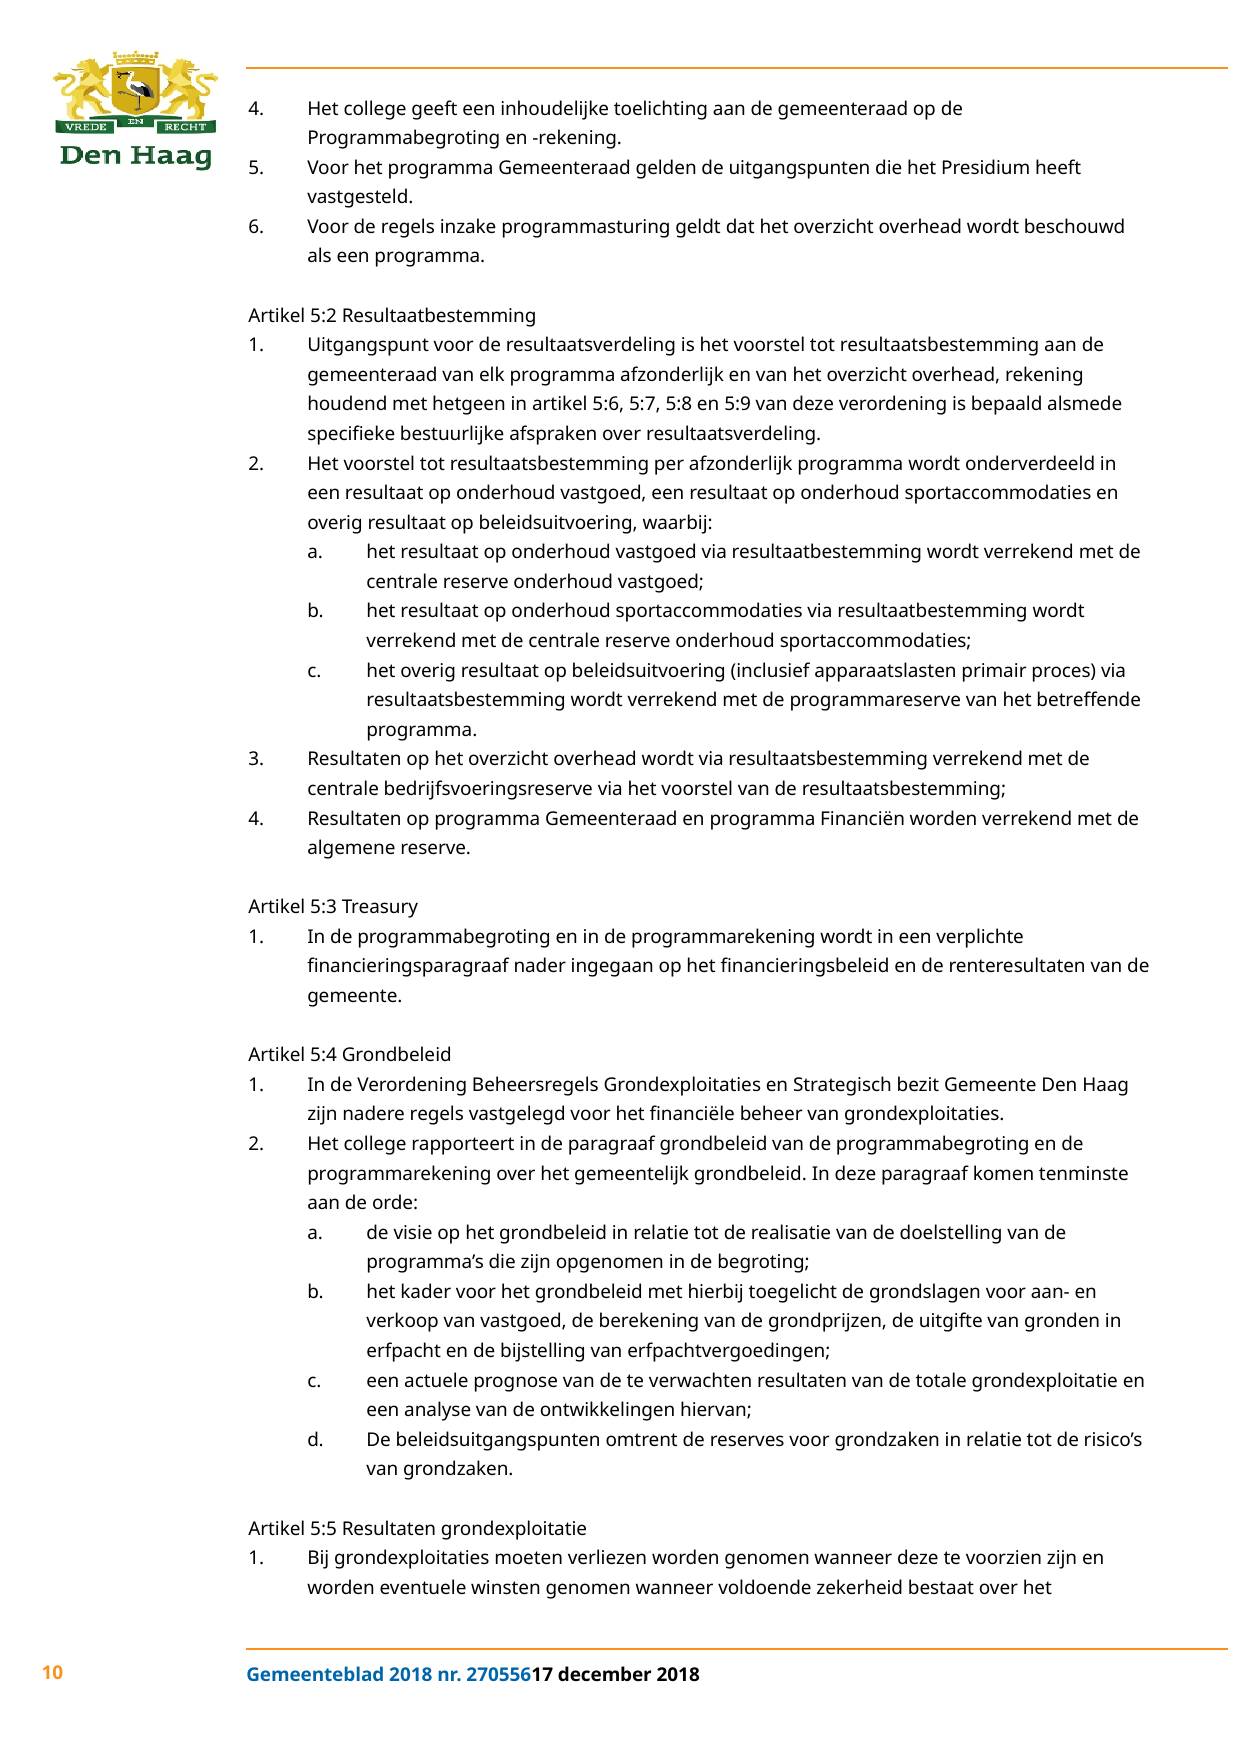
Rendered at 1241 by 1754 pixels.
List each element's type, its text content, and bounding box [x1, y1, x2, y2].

list het resultaat op onderhoud vastgoed via resultaatbestemming wordt verrekend met de centrale reserve onderhoud vastgoed; [307, 538, 1152, 594]
list Voor het programma Gemeenteraad gelden de uitgangspunten die het Presidium heeft vastgesteld. [248, 154, 1152, 209]
list Bij grondexploitaties moeten verliezen worden genomen wanneer deze te voorzien zijn en worden eventuele winsten genomen wanneer voldoende zekerheid bestaat over het [248, 1544, 1152, 1600]
list Het college geeft een inhoudelijke toelichting aan de gemeenteraad op de Programmabegroting en -rekening. [248, 95, 1152, 150]
text Artikel 5:3 Treasury [248, 893, 1152, 919]
text Artikel 5:5 Resultaten grondexploitatie [248, 1515, 1152, 1541]
list Resultaten op het overzicht overhead wordt via resultaatsbestemming verrekend met de centrale bedrijfsvoeringsreserve via het voorstel van de resultaatsbestemming; [248, 746, 1152, 801]
list De beleidsuitgangspunten omtrent de reserves voor grondzaken in relatie tot de risico’s van grondzaken. [307, 1426, 1152, 1481]
picture [41, 47, 231, 172]
list In de Verordening Beheersregels Grondexploitaties en Strategisch bezit Gemeente Den Haag zijn nadere regels vastgelegd voor het financiële beheer van grondexploitaties. [248, 1071, 1152, 1126]
text Artikel 5:4 Grondbeleid [248, 1041, 1152, 1067]
list het kader voor het grondbeleid met hierbij toegelicht de grondslagen voor aan- en verkoop van vastgoed, de berekening van de grondprijzen, de uitgifte van gronden in erfpacht en de bijstelling van erfpachtvergoedingen; [307, 1278, 1152, 1363]
list Voor de regels inzake programmasturing geldt dat het overzicht overhead wordt beschouwd als een programma. [248, 213, 1152, 268]
list het overig resultaat op beleidsuitvoering (inclusief apparaatslasten primair proces) via resultaatsbestemming wordt verrekend met de programmareserve van het betreffende programma. [307, 657, 1152, 742]
list Resultaten op programma Gemeenteraad en programma Financiën worden verrekend met de algemene reserve. [248, 805, 1152, 860]
list een actuele prognose van de te verwachten resultaten van de totale grondexploitatie en een analyse van de ontwikkelingen hiervan; [307, 1367, 1152, 1422]
list Het voorstel tot resultaatsbestemming per afzonderlijk programma wordt onderverdeeld in een resultaat op onderhoud vastgoed, een resultaat op onderhoud sportaccommodaties en overig resultaat op beleidsuitvoering, waarbij: [248, 450, 1152, 535]
text Artikel 5:2 Resultaatbestemming [248, 302, 1152, 328]
list het resultaat op onderhoud sportaccommodaties via resultaatbestemming wordt verrekend met de centrale reserve onderhoud sportaccommodaties; [307, 598, 1152, 653]
list In de programmabegroting en in de programmarekening wordt in een verplichte financieringsparagraaf nader ingegaan op het financieringsbeleid en de renteresultaten van de gemeente. [248, 923, 1152, 1008]
list Het college rapporteert in de paragraaf grondbeleid van de programmabegroting en de programmarekening over het gemeentelijk grondbeleid. In deze paragraaf komen tenminste aan de orde: [248, 1130, 1152, 1215]
list Uitgangspunt voor de resultaatsverdeling is het voorstel tot resultaatsbestemming aan de gemeenteraad van elk programma afzonderlijk en van het overzicht overhead, rekening houdend met hetgeen in artikel 5:6, 5:7, 5:8 en 5:9 van deze verordening is bepaald alsmede specifieke bestuurlijke afspraken over resultaatsverdeling. [248, 331, 1152, 446]
list de visie op het grondbeleid in relatie tot de realisatie van de doelstelling van de programma’s die zijn opgenomen in de begroting; [307, 1219, 1152, 1274]
